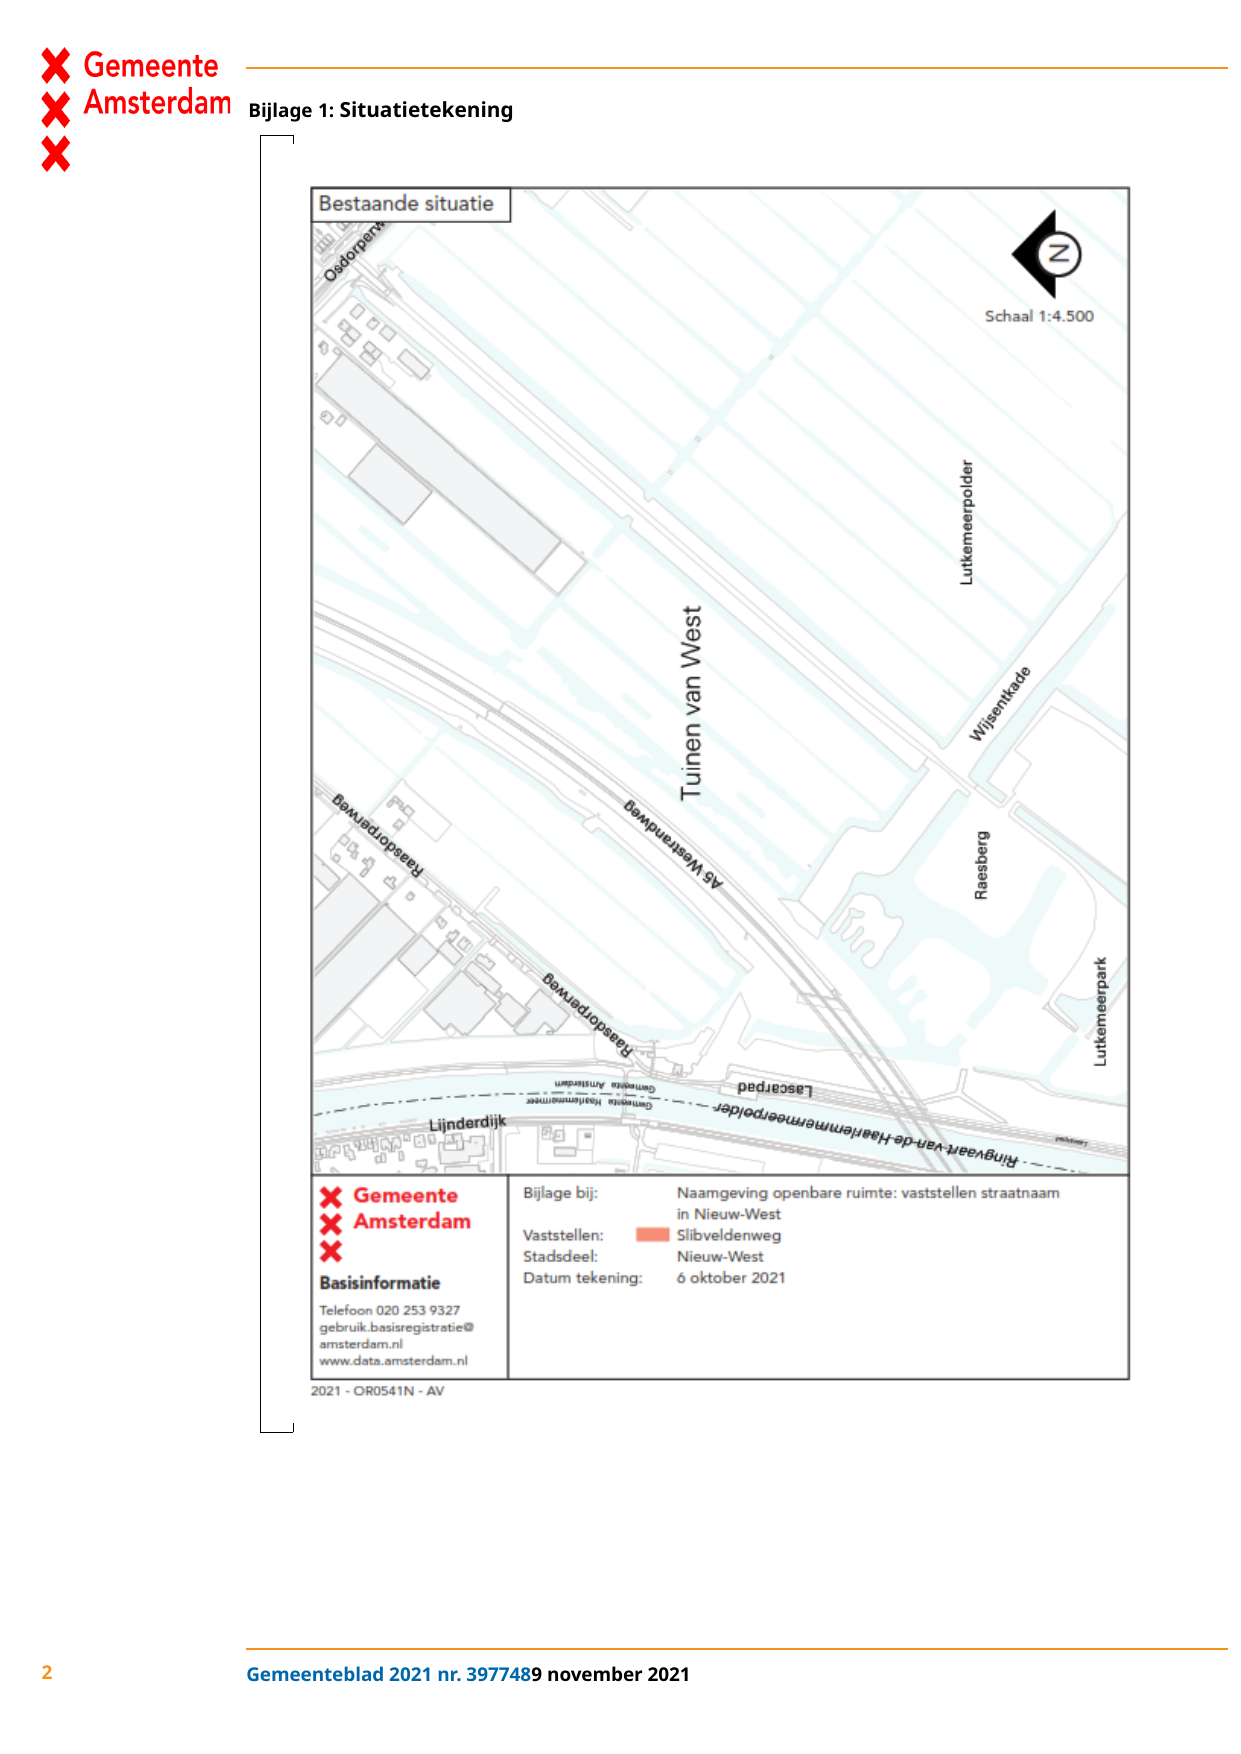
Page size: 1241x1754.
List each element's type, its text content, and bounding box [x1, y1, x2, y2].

picture [41, 47, 231, 172]
picture [268, 144, 1173, 1423]
text Bijlage 1: Situatietekening [248, 95, 1152, 123]
